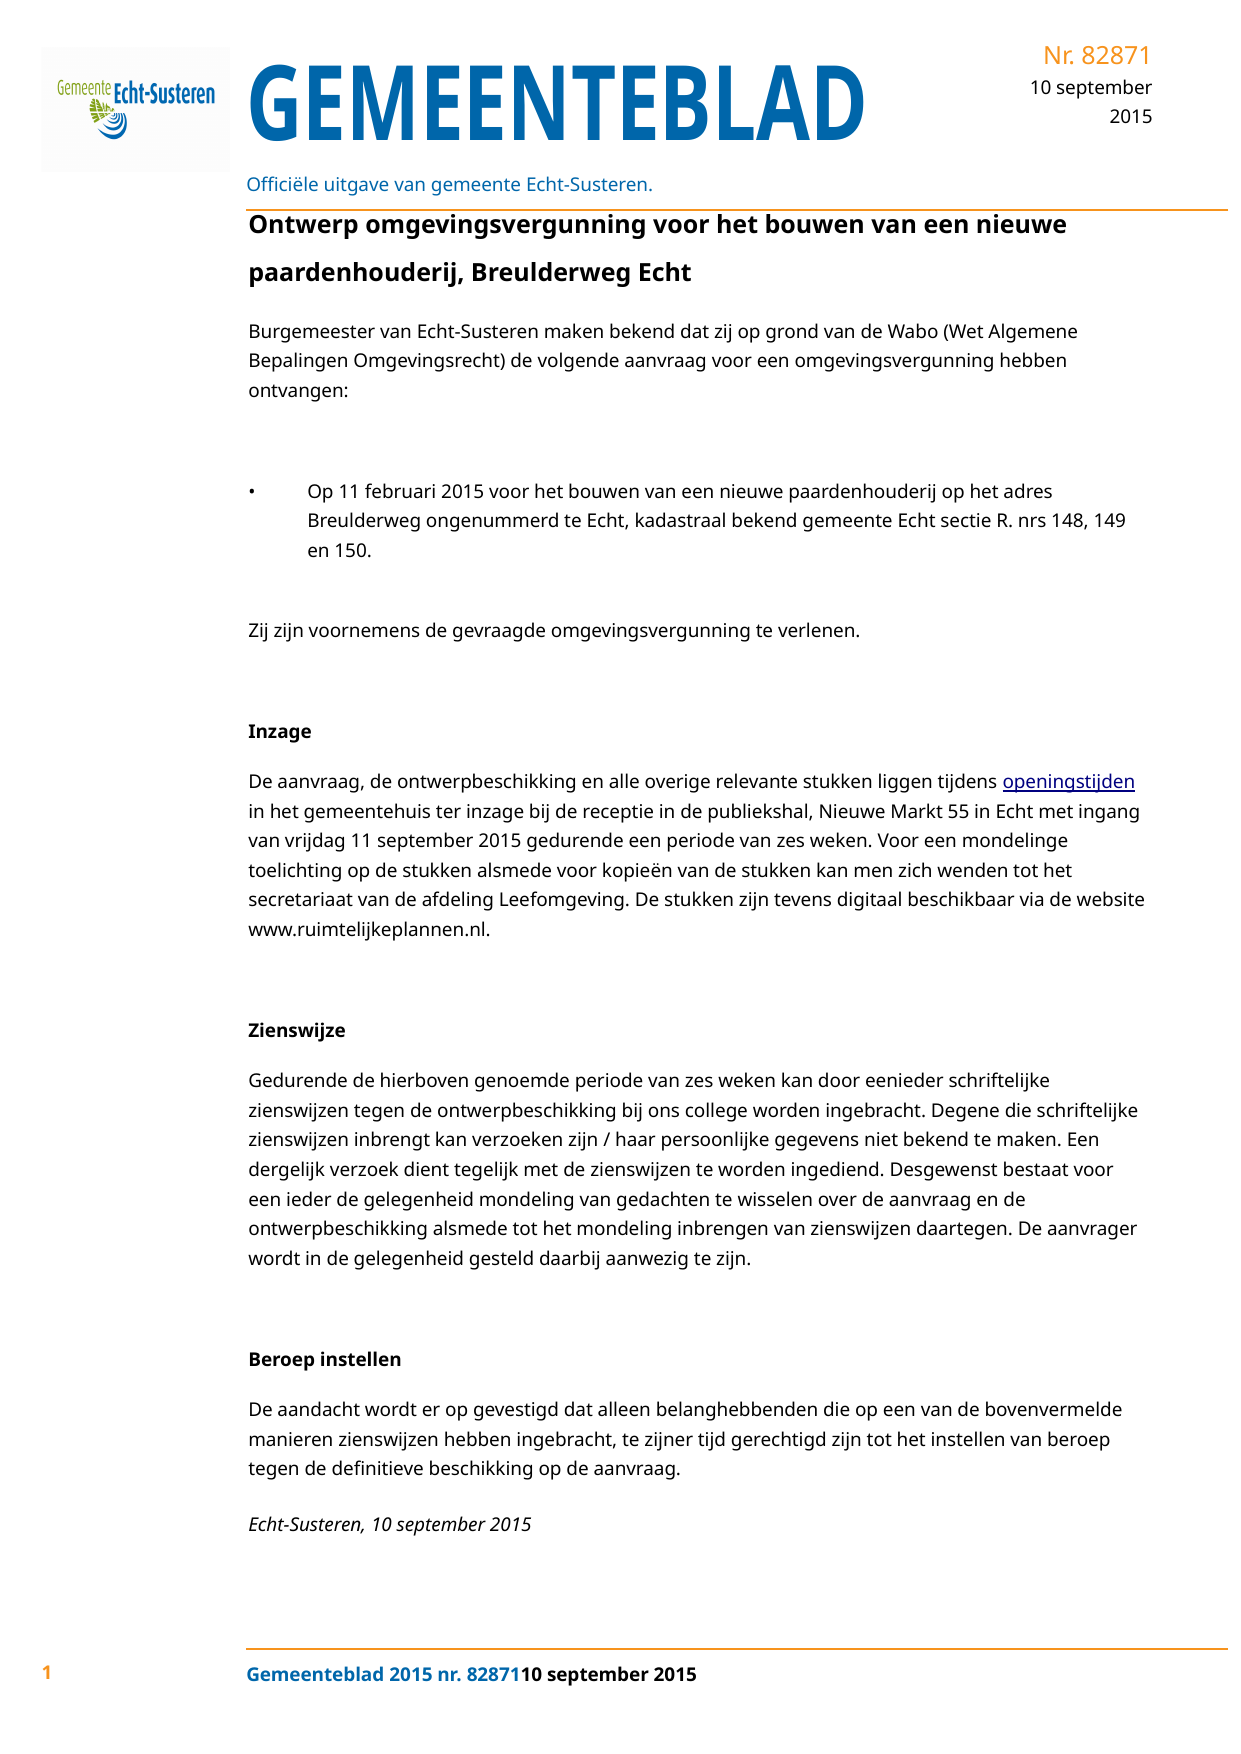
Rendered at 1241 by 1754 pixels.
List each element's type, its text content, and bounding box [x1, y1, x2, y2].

text Ontwerp omgevingsvergunning voor het bouwen van een nieuwe paardenhouderij, Breulderweg Echt [248, 211, 1152, 288]
text Zienswijze [248, 1017, 1152, 1043]
text Zij zijn voornemens de gevraagde omgevingsvergunning te verlenen. [248, 617, 1152, 643]
text Burgemeester van Echt-Susteren maken bekend dat zij op grond van de Wabo (Wet Algemene Bepalingen Omgevingsrecht) de volgende aanvraag voor een omgevingsvergunning hebben ontvangen: [248, 318, 1152, 403]
text Gedurende de hierboven genoemde periode van zes weken kan door eenieder schriftelijke zienswijzen tegen de ontwerpbeschikking bij ons college worden ingebracht. Degene die schriftelijke zienswijzen inbrengt kan verzoeken zijn / haar persoonlijke gegevens niet bekend te maken. Een dergelijk verzoek dient tegelijk met de zienswijzen te worden ingediend. Desgewenst bestaat voor een ieder de gelegenheid mondeling van gedachten te wisselen over de aanvraag en de ontwerpbeschikking alsmede tot het mondeling inbrengen van zienswijzen daartegen. De aanvrager wordt in de gelegenheid gesteld daarbij aanwezig te zijn. [248, 1067, 1152, 1271]
text De aandacht wordt er op gevestigd dat alleen belanghebbenden die op een van de bovenvermelde manieren zienswijzen hebben ingebracht, te zijner tijd gerechtigd zijn tot het instellen van beroep tegen de definitieve beschikking op de aanvraag. [248, 1396, 1152, 1481]
list Op 11 februari 2015 voor het bouwen van een nieuwe paardenhouderij op het adres Breulderweg ongenummerd te Echt, kadastraal bekend gemeente Echt sectie R. nrs 148, 149 en 150. [248, 478, 1152, 563]
text Beroep instellen [248, 1346, 1152, 1372]
picture [41, 47, 231, 172]
text Echt-Susteren, 10 september 2015 [248, 1511, 1152, 1536]
text Inzage [248, 718, 1152, 744]
text De aanvraag, de ontwerpbeschikking en alle overige relevante stukken liggen tijdens openingstijden in het gemeentehuis ter inzage bij de receptie in de publiekshal, Nieuwe Markt 55 in Echt met ingang van vrijdag 11 september 2015 gedurende een periode van zes weken. Voor een mondelinge toelichting op de stukken alsmede voor kopieën van de stukken kan men zich wenden tot het secretariaat van de afdeling Leefomgeving. De stukken zijn tevens digitaal beschikbaar via de website www.ruimtelijkeplannen.nl. [248, 768, 1152, 942]
